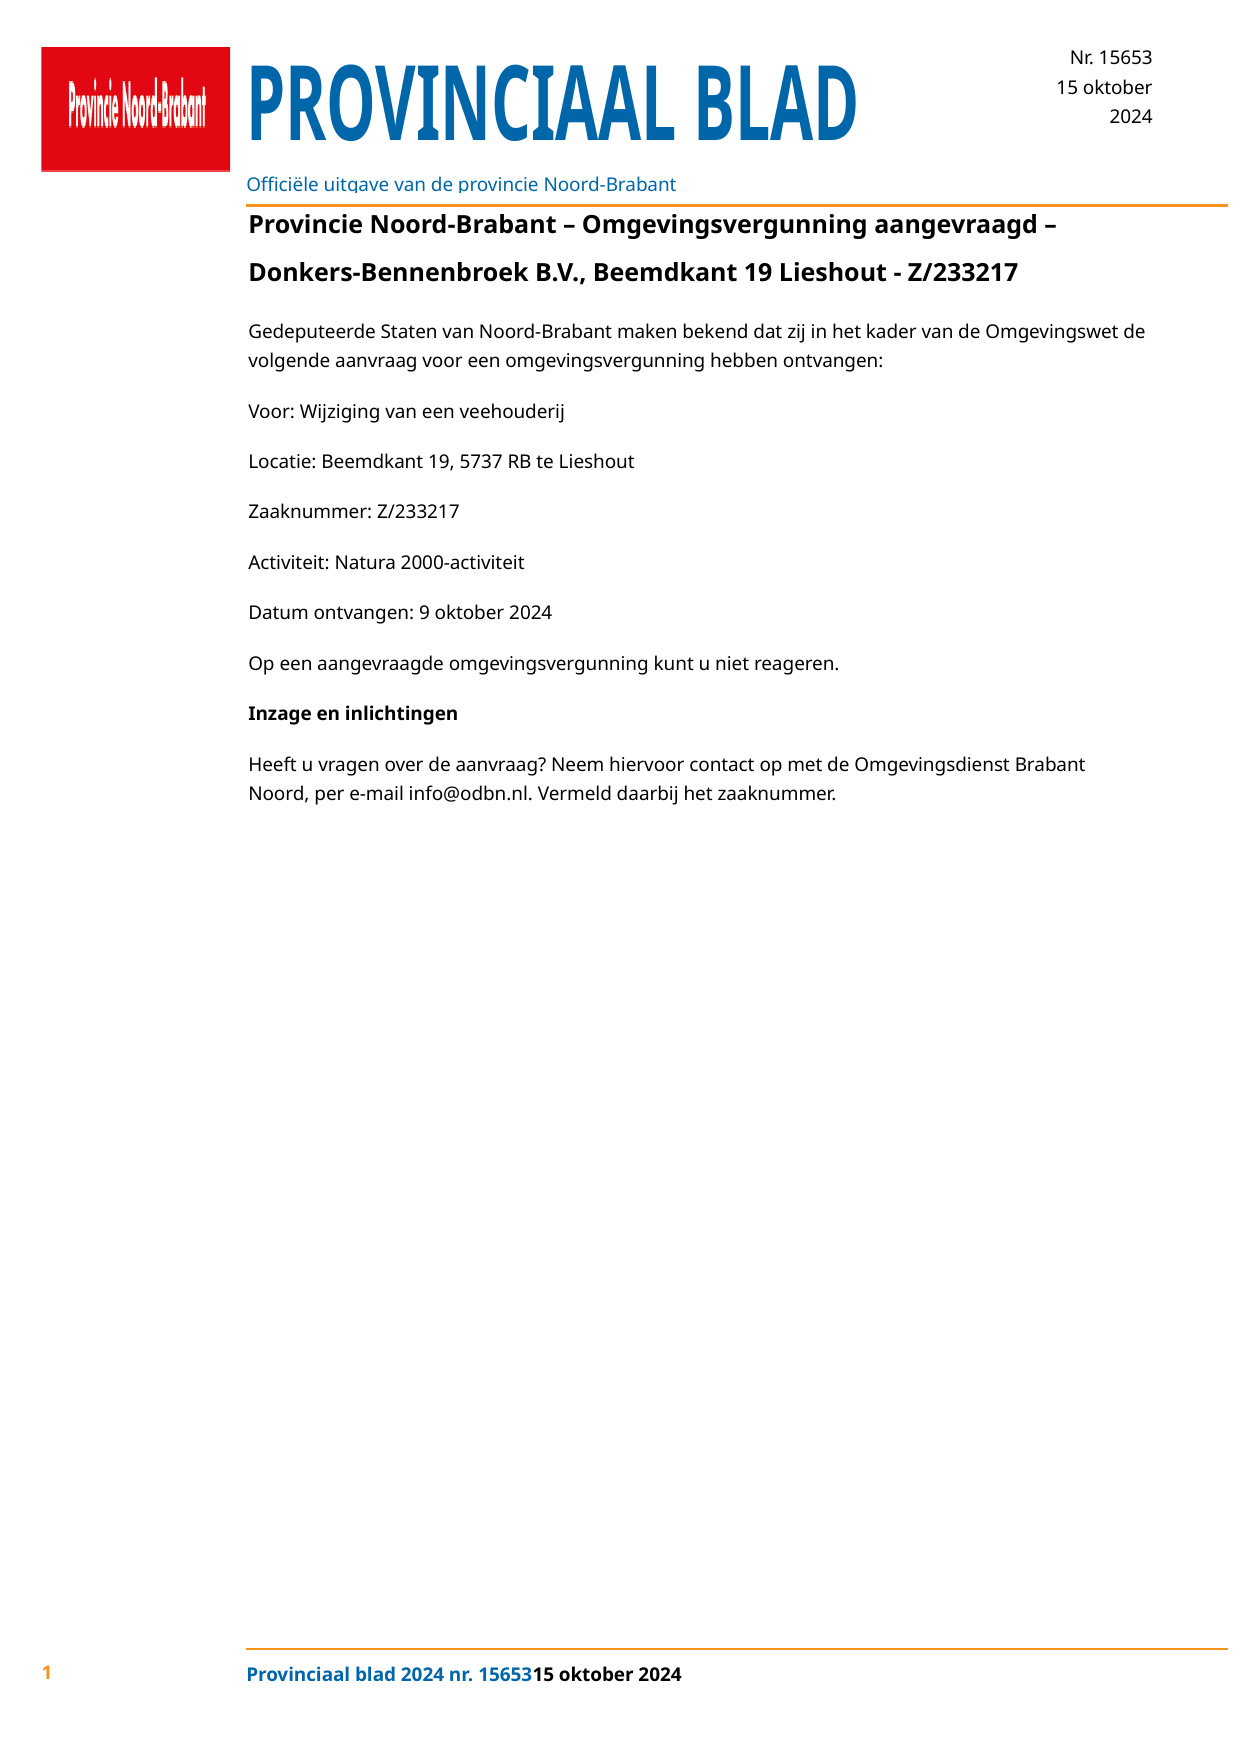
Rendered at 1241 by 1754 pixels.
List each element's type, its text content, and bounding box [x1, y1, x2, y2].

text Provincie Noord-Brabant – Omgevingsvergunning aangevraagd – Donkers-Bennenbroek B.V., Beemdkant 19 Lieshout - Z/233217 [248, 207, 1152, 288]
text Activiteit: Natura 2000-activiteit [248, 549, 1152, 575]
text Datum ontvangen: 9 oktober 2024 [248, 599, 1152, 625]
text Zaaknummer: Z/233217 [248, 499, 1152, 524]
text Op een aangevraagde omgevingsvergunning kunt u niet reageren. [248, 650, 1152, 676]
text Locatie: Beemdkant 19, 5737 RB te Lieshout [248, 448, 1152, 474]
picture [41, 47, 231, 172]
text Heeft u vragen over de aanvraag? Neem hiervoor contact op met de Omgevingsdienst Brabant Noord, per e-mail info@odbn.nl. Vermeld daarbij het zaaknummer. [248, 751, 1152, 806]
text Gedeputeerde Staten van Noord-Brabant maken bekend dat zij in het kader van de Omgevingswet de volgende aanvraag voor een omgevingsvergunning hebben ontvangen: [248, 318, 1152, 373]
text Inzage en inlichtingen [248, 700, 1152, 726]
text Voor: Wijziging van een veehouderij [248, 398, 1152, 424]
